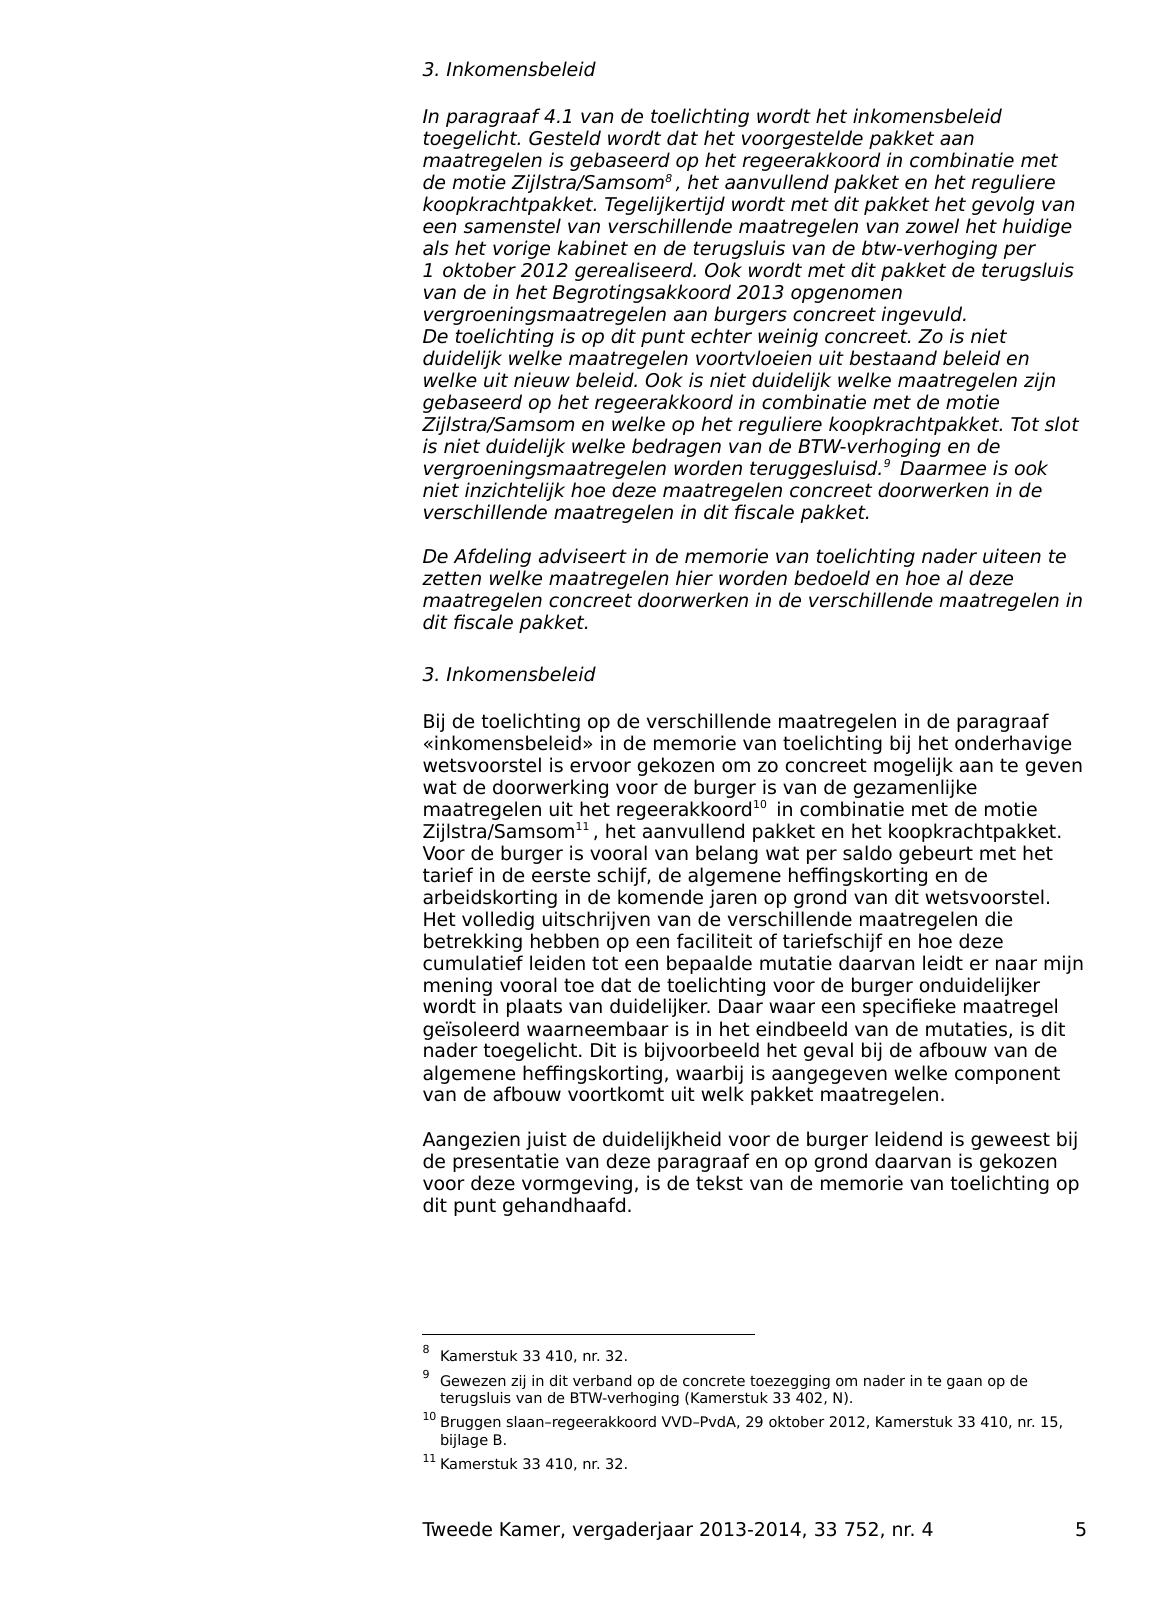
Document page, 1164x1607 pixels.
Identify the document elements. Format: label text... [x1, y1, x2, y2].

text Kamerstuk 33 410, nr. 32. [422, 1452, 1087, 1474]
text Aangezien juist de duidelijkheid voor de burger leidend is geweest bij de presentatie van deze paragraaf en op grond daarvan is gekozen voor deze vormgeving, is de tekst van de memorie van toelichting op dit punt gehandhaafd. [422, 1128, 1087, 1216]
text Bruggen slaan–regeerakkoord VVD–PvdA, 29 oktober 2012, Kamerstuk 33 410, nr. 15, bijlage B. [422, 1410, 1087, 1449]
text In paragraaf 4.1 van de toelichting wordt het inkomensbeleid toegelicht. Gesteld wordt dat het voorgestelde pakket aan maatregelen is gebaseerd op het regeerakkoord in combinatie met de motie Zijlstra/Samsom, het aanvullend pakket en het reguliere koopkrachtpakket. Tegelijkertijd wordt met dit pakket het gevolg van een samenstel van verschillende maatregelen van zowel het huidige als het vorige kabinet en de terugsluis van de btw-verhoging per 1 oktober 2012 gerealiseerd. Ook wordt met dit pakket de terugsluis van de in het Begrotingsakkoord 2013 opgenomen vergroeningsmaatregelen aan burgers concreet ingevuld. [422, 106, 1087, 326]
text De Afdeling adviseert in de memorie van toelichting nader uiteen te zetten welke maatregelen hier worden bedoeld en hoe al deze maatregelen concreet doorwerken in de verschillende maatregelen in dit fiscale pakket. [422, 546, 1087, 634]
subtitle 3. Inkomensbeleid [422, 664, 1087, 686]
subtitle 3. Inkomensbeleid [422, 59, 1087, 81]
text De toelichting is op dit punt echter weinig concreet. Zo is niet duidelijk welke maatregelen voortvloeien uit bestaand beleid en welke uit nieuw beleid. Ook is niet duidelijk welke maatregelen zijn gebaseerd op het regeerakkoord in combinatie met de motie Zijlstra/Samsom en welke op het reguliere koopkrachtpakket. Tot slot is niet duidelijk welke bedragen van de BTW-verhoging en de vergroeningsmaatregelen worden teruggesluisd. Daarmee is ook niet inzichtelijk hoe deze maatregelen concreet doorwerken in de verschillende maatregelen in dit fiscale pakket. [422, 326, 1087, 524]
text Bij de toelichting op de verschillende maatregelen in de paragraaf «inkomensbeleid» in de memorie van toelichting bij het onderhavige wetsvoorstel is ervoor gekozen om zo concreet mogelijk aan te geven wat de doorwerking voor de burger is van de gezamenlijke maatregelen uit het regeerakkoord in combinatie met de motie Zijlstra/Samsom, het aanvullend pakket en het koopkrachtpakket. Voor de burger is vooral van belang wat per saldo gebeurt met het tarief in de eerste schijf, de algemene heffingskorting en de arbeidskorting in de komende jaren op grond van dit wetsvoorstel. Het volledig uitschrijven van de verschillende maatregelen die betrekking hebben op een faciliteit of tariefschijf en hoe deze cumulatief leiden tot een bepaalde mutatie daarvan leidt er naar mijn mening vooral toe dat de toelichting voor de burger onduidelijker wordt in plaats van duidelijker. Daar waar een specifieke maatregel geïsoleerd waarneembaar is in het eindbeeld van de mutaties, is dit nader toegelicht. Dit is bijvoorbeeld het geval bij de afbouw van de algemene heffingskorting, waarbij is aangegeven welke component van de afbouw voortkomt uit welk pakket maatregelen. [422, 711, 1087, 1106]
text Kamerstuk 33 410, nr. 32. [422, 1343, 1087, 1366]
text Gewezen zij in dit verband op de concrete toezegging om nader in te gaan op de terugsluis van de BTW-verhoging (Kamerstuk 33 402, N). [422, 1368, 1087, 1407]
